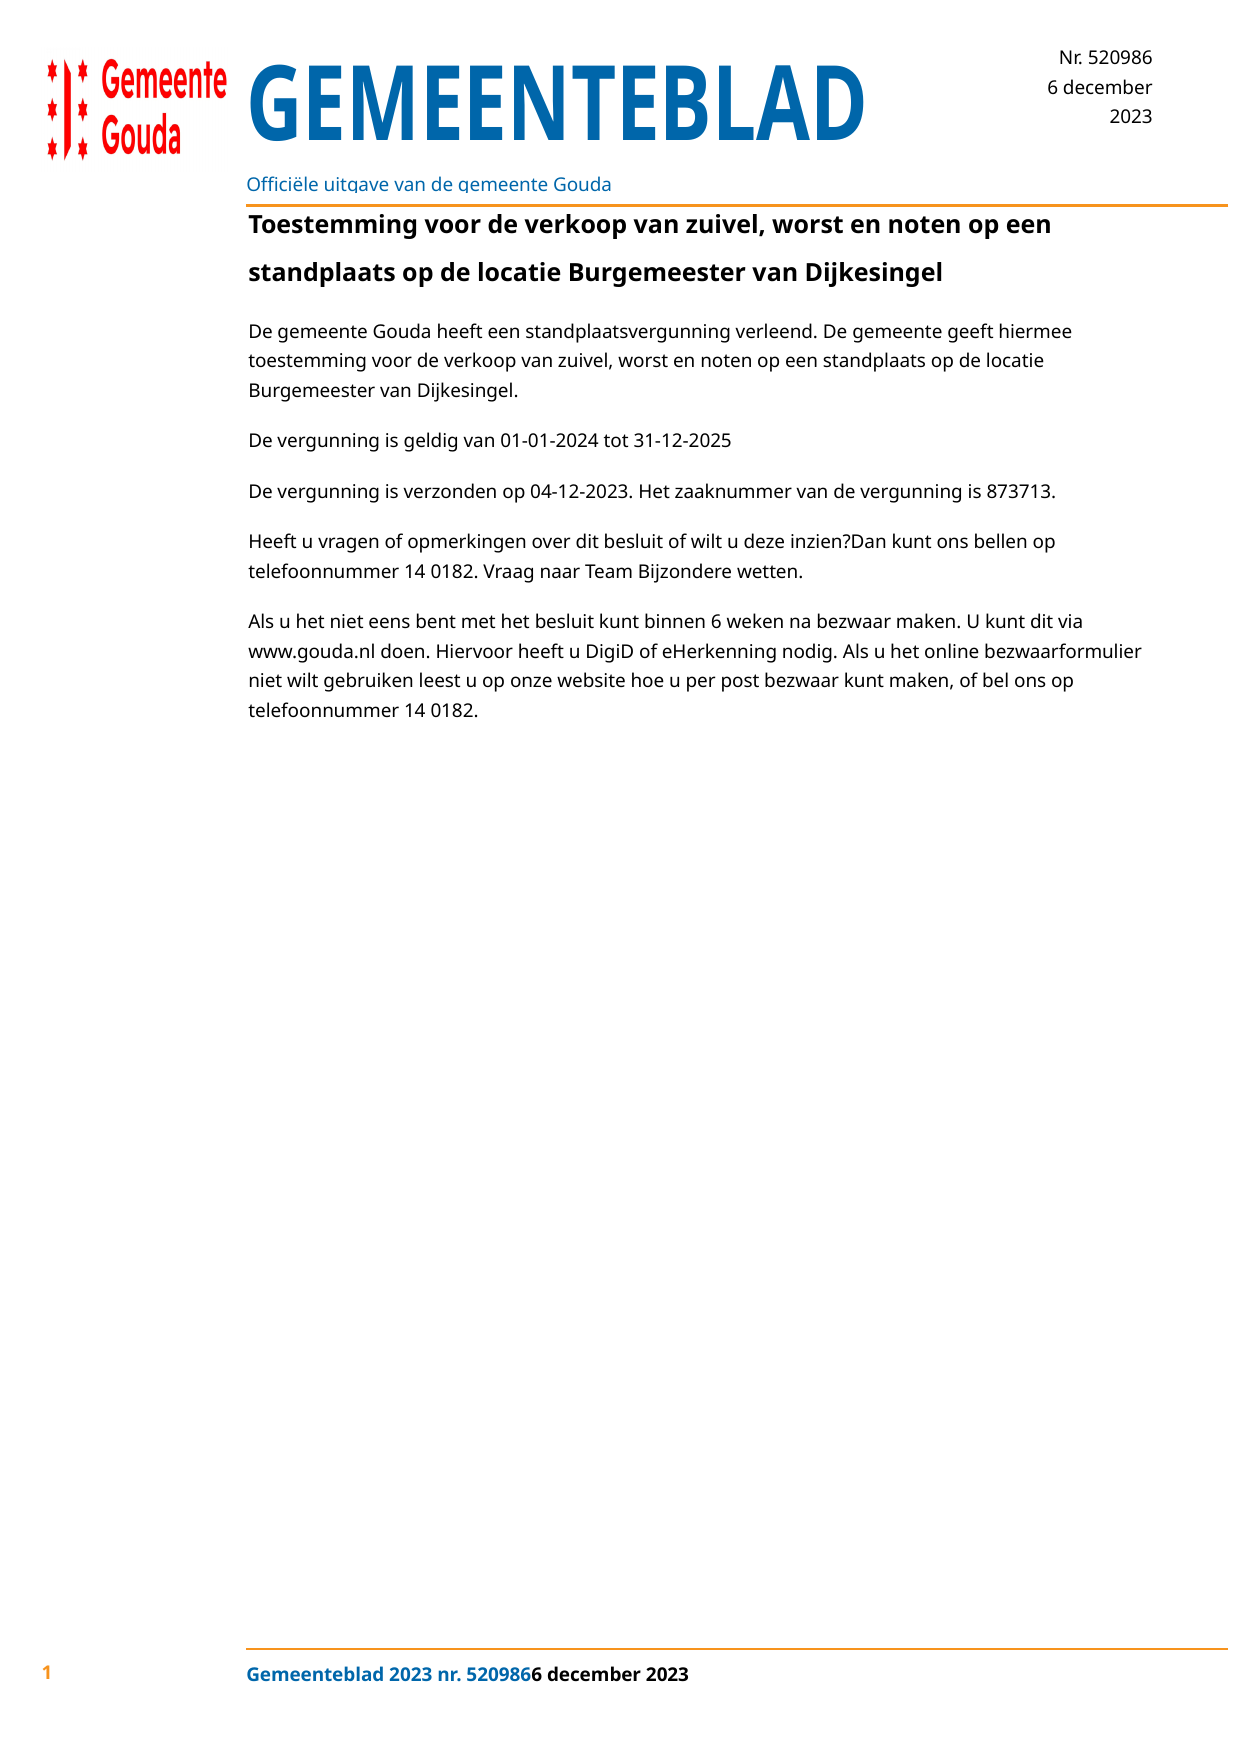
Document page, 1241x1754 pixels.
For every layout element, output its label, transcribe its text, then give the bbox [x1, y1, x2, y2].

text De gemeente Gouda heeft een standplaatsvergunning verleend. De gemeente geeft hiermee toestemming voor de verkoop van zuivel, worst en noten op een standplaats op de locatie Burgemeester van Dijkesingel. [248, 318, 1152, 403]
picture [41, 47, 231, 172]
text Heeft u vragen of opmerkingen over dit besluit of wilt u deze inzien?Dan kunt ons bellen op telefoonnummer 14 0182. Vraag naar Team Bijzondere wetten. [248, 528, 1152, 584]
text De vergunning is geldig van 01-01-2024 tot 31-12-2025 [248, 427, 1152, 453]
text Als u het niet eens bent met het besluit kunt binnen 6 weken na bezwaar maken. U kunt dit via www.gouda.nl doen. Hiervoor heeft u DigiD of eHerkenning nodig. Als u het online bezwaarformulier niet wilt gebruiken leest u op onze website hoe u per post bezwaar kunt maken, of bel ons op telefoonnummer 14 0182. [248, 608, 1152, 723]
text Toestemming voor de verkoop van zuivel, worst en noten op een standplaats op de locatie Burgemeester van Dijkesingel [248, 207, 1152, 288]
text De vergunning is verzonden op 04-12-2023. Het zaaknummer van de vergunning is 873713. [248, 478, 1152, 504]
